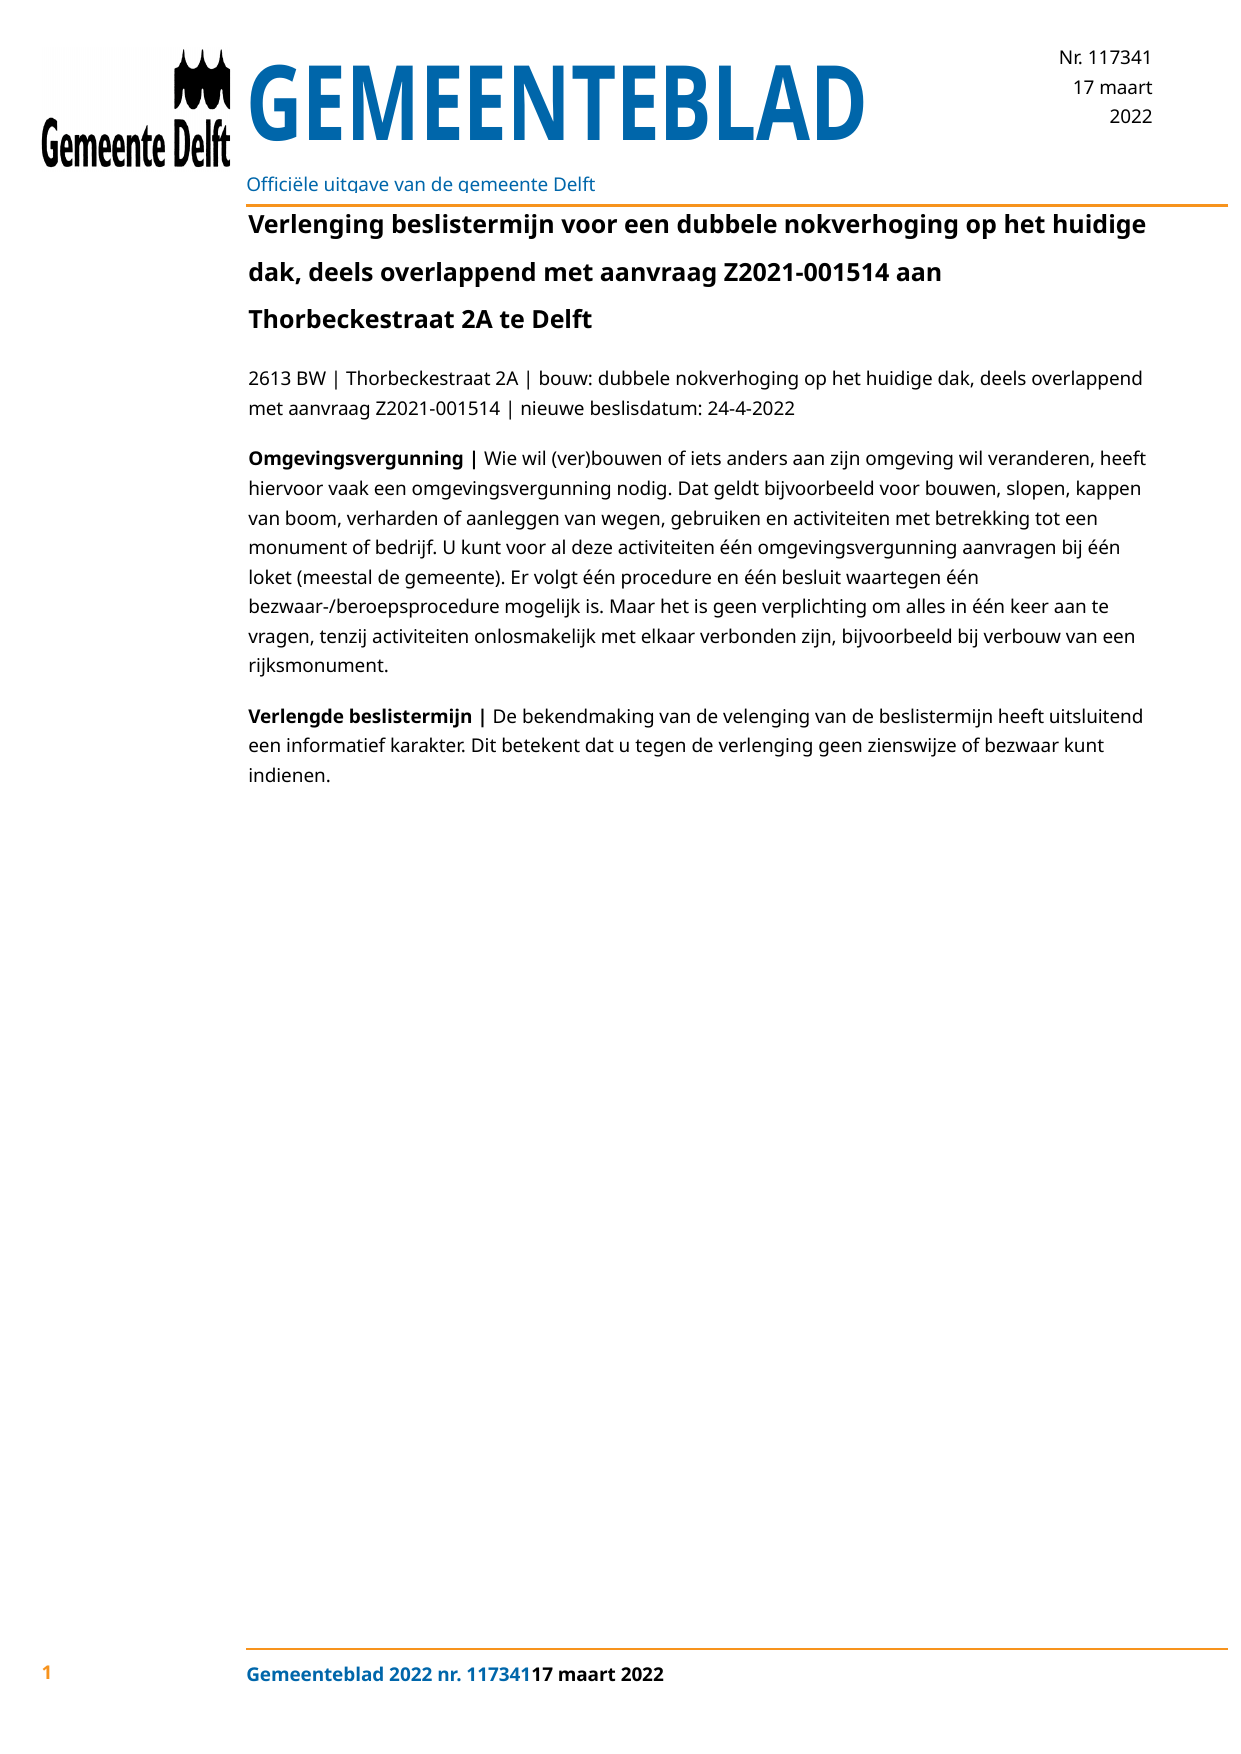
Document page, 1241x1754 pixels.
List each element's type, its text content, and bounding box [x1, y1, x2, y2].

text 2613 BW | Thorbeckestraat 2A | bouw: dubbele nokverhoging op het huidige dak, deels overlappend met aanvraag Z2021-001514 | nieuwe beslisdatum: 24-4-2022 [248, 366, 1152, 421]
text Omgevingsvergunning | Wie wil (ver)bouwen of iets anders aan zijn omgeving wil veranderen, heeft hiervoor vaak een omgevingsvergunning nodig. Dat geldt bijvoorbeeld voor bouwen, slopen, kappen van boom, verharden of aanleggen van wegen, gebruiken en activiteiten met betrekking tot een monument of bedrijf. U kunt voor al deze activiteiten één omgevingsvergunning aanvragen bij één loket (meestal de gemeente). Er volgt één procedure en één besluit waartegen één bezwaar-/beroepsprocedure mogelijk is. Maar het is geen verplichting om alles in één keer aan te vragen, tenzij activiteiten onlosmakelijk met elkaar verbonden zijn, bijvoorbeeld bij verbouw van een rijksmonument. [248, 446, 1152, 678]
picture [41, 47, 231, 172]
text Verlengde beslistermijn | De bekendmaking van de velenging van de beslistermijn heeft uitsluitend een informatief karakter. Dit betekent dat u tegen de verlenging geen zienswijze of bezwaar kunt indienen. [248, 703, 1152, 788]
text Verlenging beslistermijn voor een dubbele nokverhoging op het huidige dak, deels overlappend met aanvraag Z2021-001514 aan Thorbeckestraat 2A te Delft [248, 207, 1152, 336]
